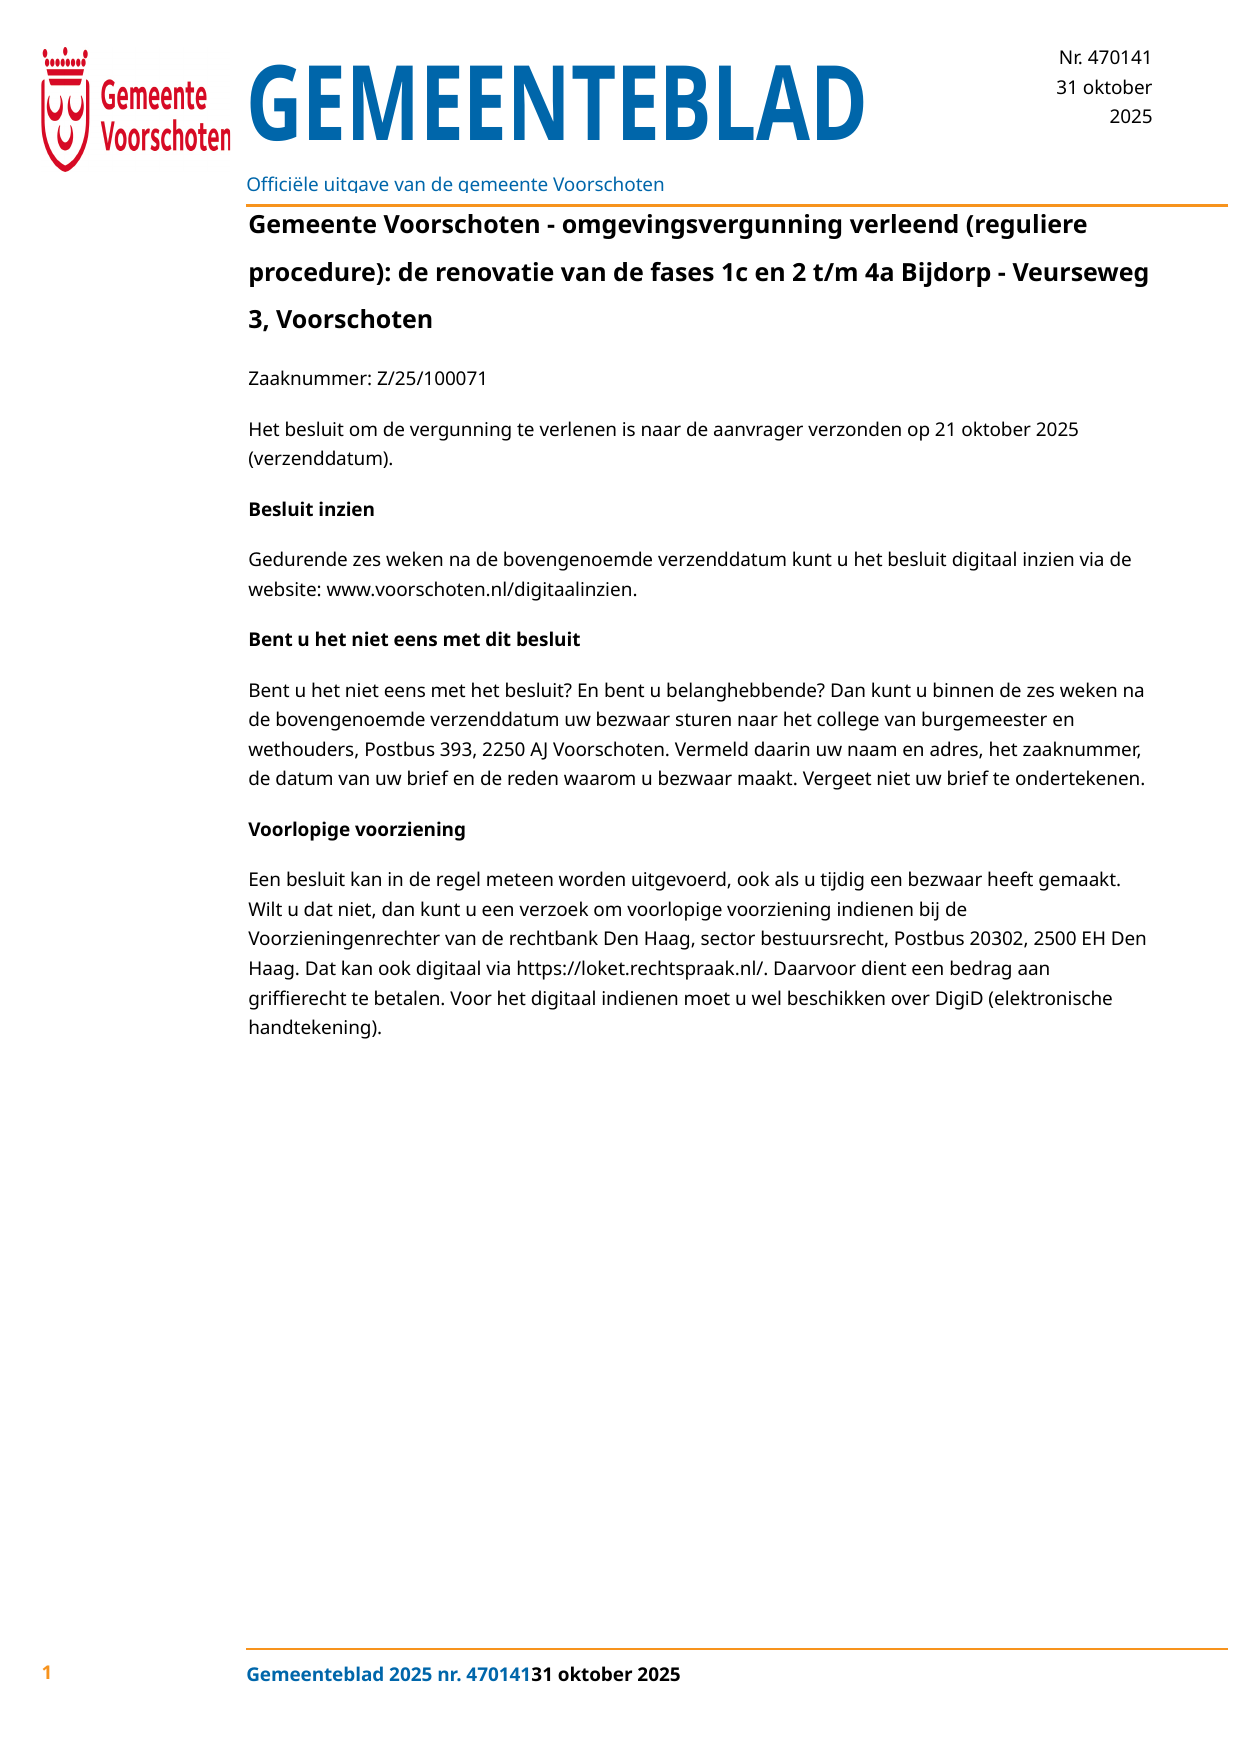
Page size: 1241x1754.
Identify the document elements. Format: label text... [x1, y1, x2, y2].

text Zaaknummer: Z/25/100071 [248, 366, 1152, 391]
text Besluit inzien [248, 496, 1152, 522]
text Bent u het niet eens met dit besluit [248, 626, 1152, 652]
text Gemeente Voorschoten - omgevingsvergunning verleend (reguliere procedure): de renovatie van de fases 1c en 2 t/m 4a Bijdorp - Veurseweg 3, Voorschoten [248, 207, 1152, 336]
text Een besluit kan in de regel meteen worden uitgevoerd, ook als u tijdig een bezwaar heeft gemaakt. Wilt u dat niet, dan kunt u een verzoek om voorlopige voorziening indienen bij de Voorzieningenrechter van de rechtbank Den Haag, sector bestuursrecht, Postbus 20302, 2500 EH Den Haag. Dat kan ook digitaal via https://loket.rechtspraak.nl/. Daarvoor dient een bedrag aan griffierecht te betalen. Voor het digitaal indienen moet u wel beschikken over DigiD (elektronische handtekening). [248, 866, 1152, 1040]
text Voorlopige voorziening [248, 816, 1152, 842]
text Bent u het niet eens met het besluit? En bent u belanghebbende? Dan kunt u binnen de zes weken na de bovengenoemde verzenddatum uw bezwaar sturen naar het college van burgemeester en wethouders, Postbus 393, 2250 AJ Voorschoten. Vermeld daarin uw naam en adres, het zaaknummer, de datum van uw brief en de reden waarom u bezwaar maakt. Vergeet niet uw brief te ondertekenen. [248, 677, 1152, 791]
text Het besluit om de vergunning te verlenen is naar de aanvrager verzonden op 21 oktober 2025 (verzenddatum). [248, 416, 1152, 471]
picture [41, 47, 231, 172]
text Gedurende zes weken na de bovengenoemde verzenddatum kunt u het besluit digitaal inzien via de website: www.voorschoten.nl/digitaalinzien. [248, 546, 1152, 602]
